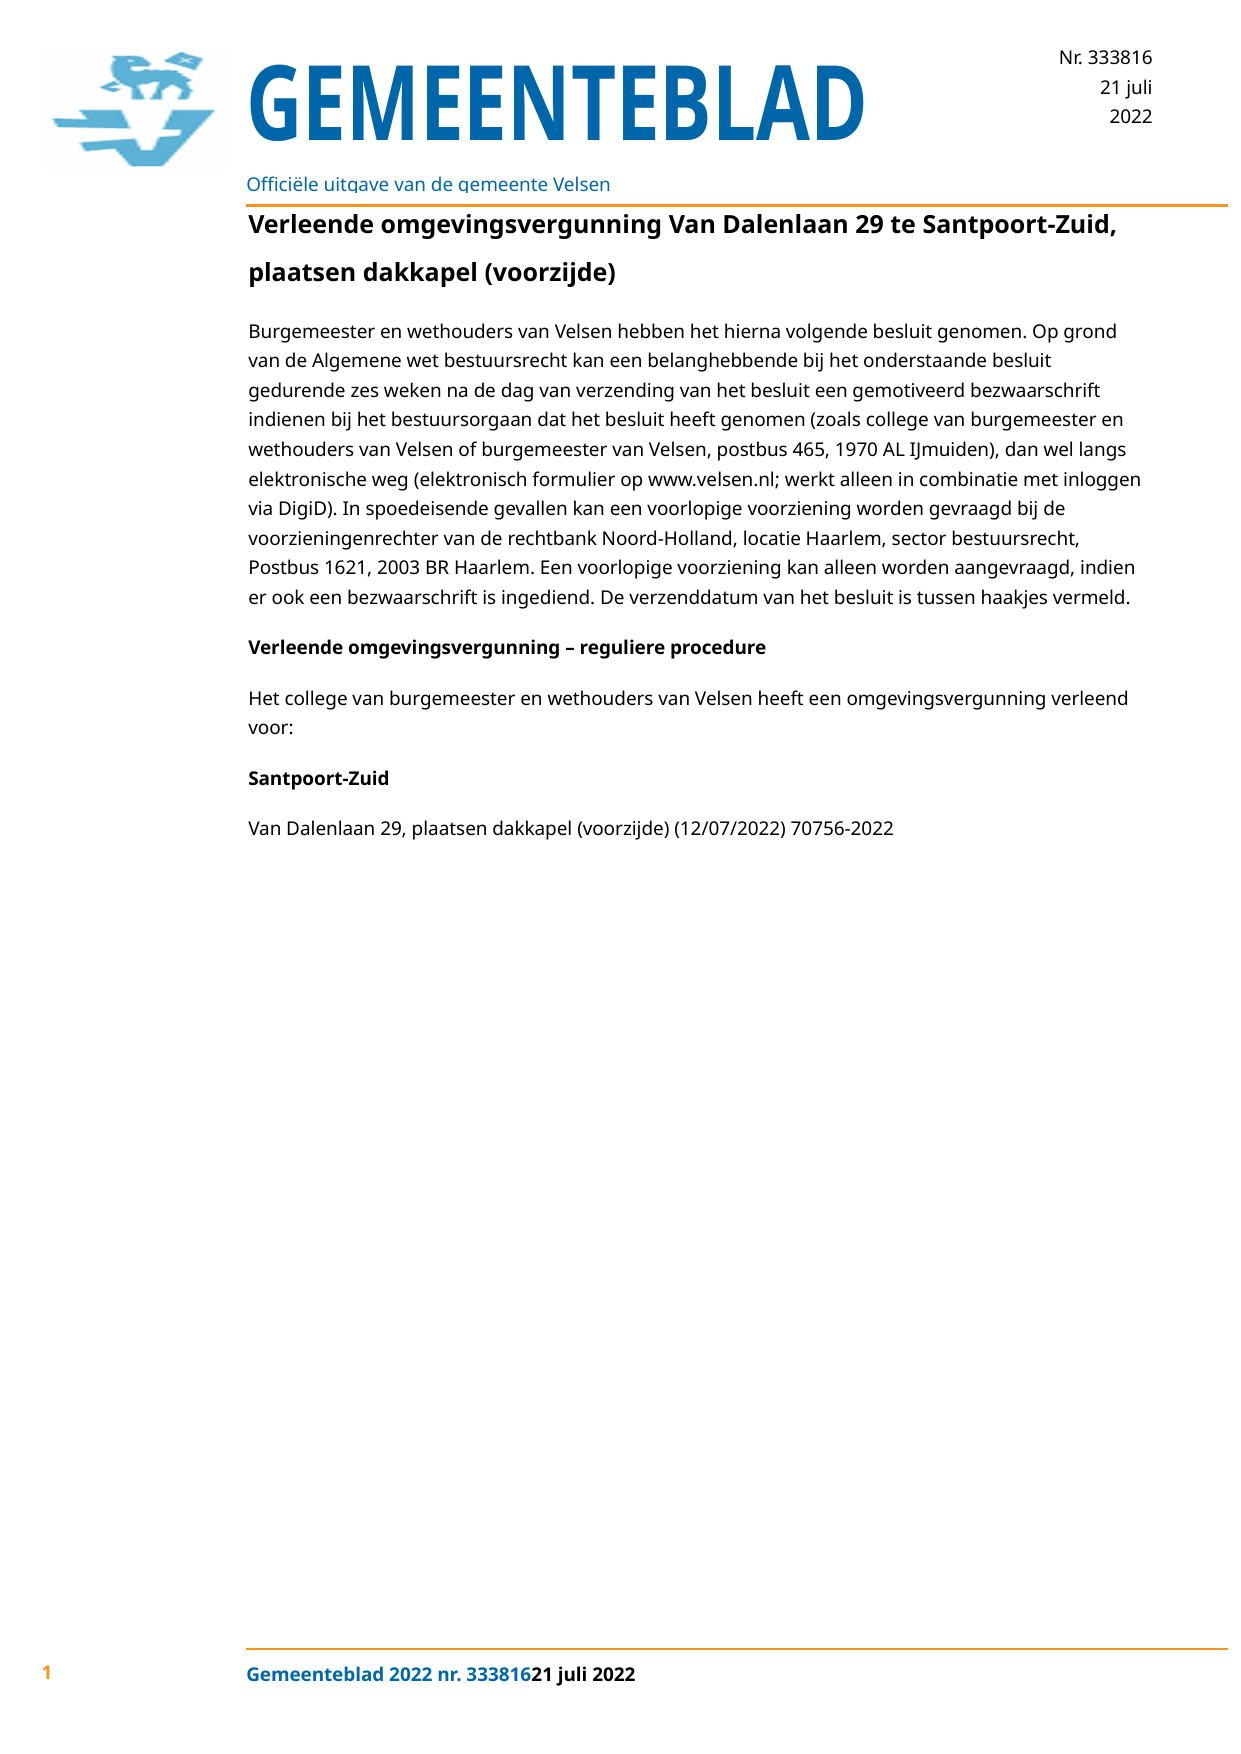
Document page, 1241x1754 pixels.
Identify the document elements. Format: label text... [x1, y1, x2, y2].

text Het college van burgemeester en wethouders van Velsen heeft een omgevingsvergunning verleend voor: [248, 685, 1152, 740]
text Verleende omgevingsvergunning – reguliere procedure [248, 634, 1152, 660]
picture [41, 47, 231, 172]
text Burgemeester en wethouders van Velsen hebben het hierna volgende besluit genomen. Op grond van de Algemene wet bestuursrecht kan een belanghebbende bij het onderstaande besluit gedurende zes weken na de dag van verzending van het besluit een gemotiveerd bezwaarschrift indienen bij het bestuursorgaan dat het besluit heeft genomen (zoals college van burgemeester en wethouders van Velsen of burgemeester van Velsen, postbus 465, 1970 AL IJmuiden), dan wel langs elektronische weg (elektronisch formulier op www.velsen.nl; werkt alleen in combinatie met inloggen via DigiD). In spoedeisende gevallen kan een voorlopige voorziening worden gevraagd bij de voorzieningenrechter van de rechtbank Noord-Holland, locatie Haarlem, sector bestuursrecht, Postbus 1621, 2003 BR Haarlem. Een voorlopige voorziening kan alleen worden aangevraagd, indien er ook een bezwaarschrift is ingediend. De verzenddatum van het besluit is tussen haakjes vermeld. [248, 318, 1152, 610]
text Van Dalenlaan 29, plaatsen dakkapel (voorzijde) (12/07/2022) 70756-2022 [248, 815, 1152, 841]
text Santpoort-Zuid [248, 765, 1152, 791]
text Verleende omgevingsvergunning Van Dalenlaan 29 te Santpoort-Zuid, plaatsen dakkapel (voorzijde) [248, 207, 1152, 288]
